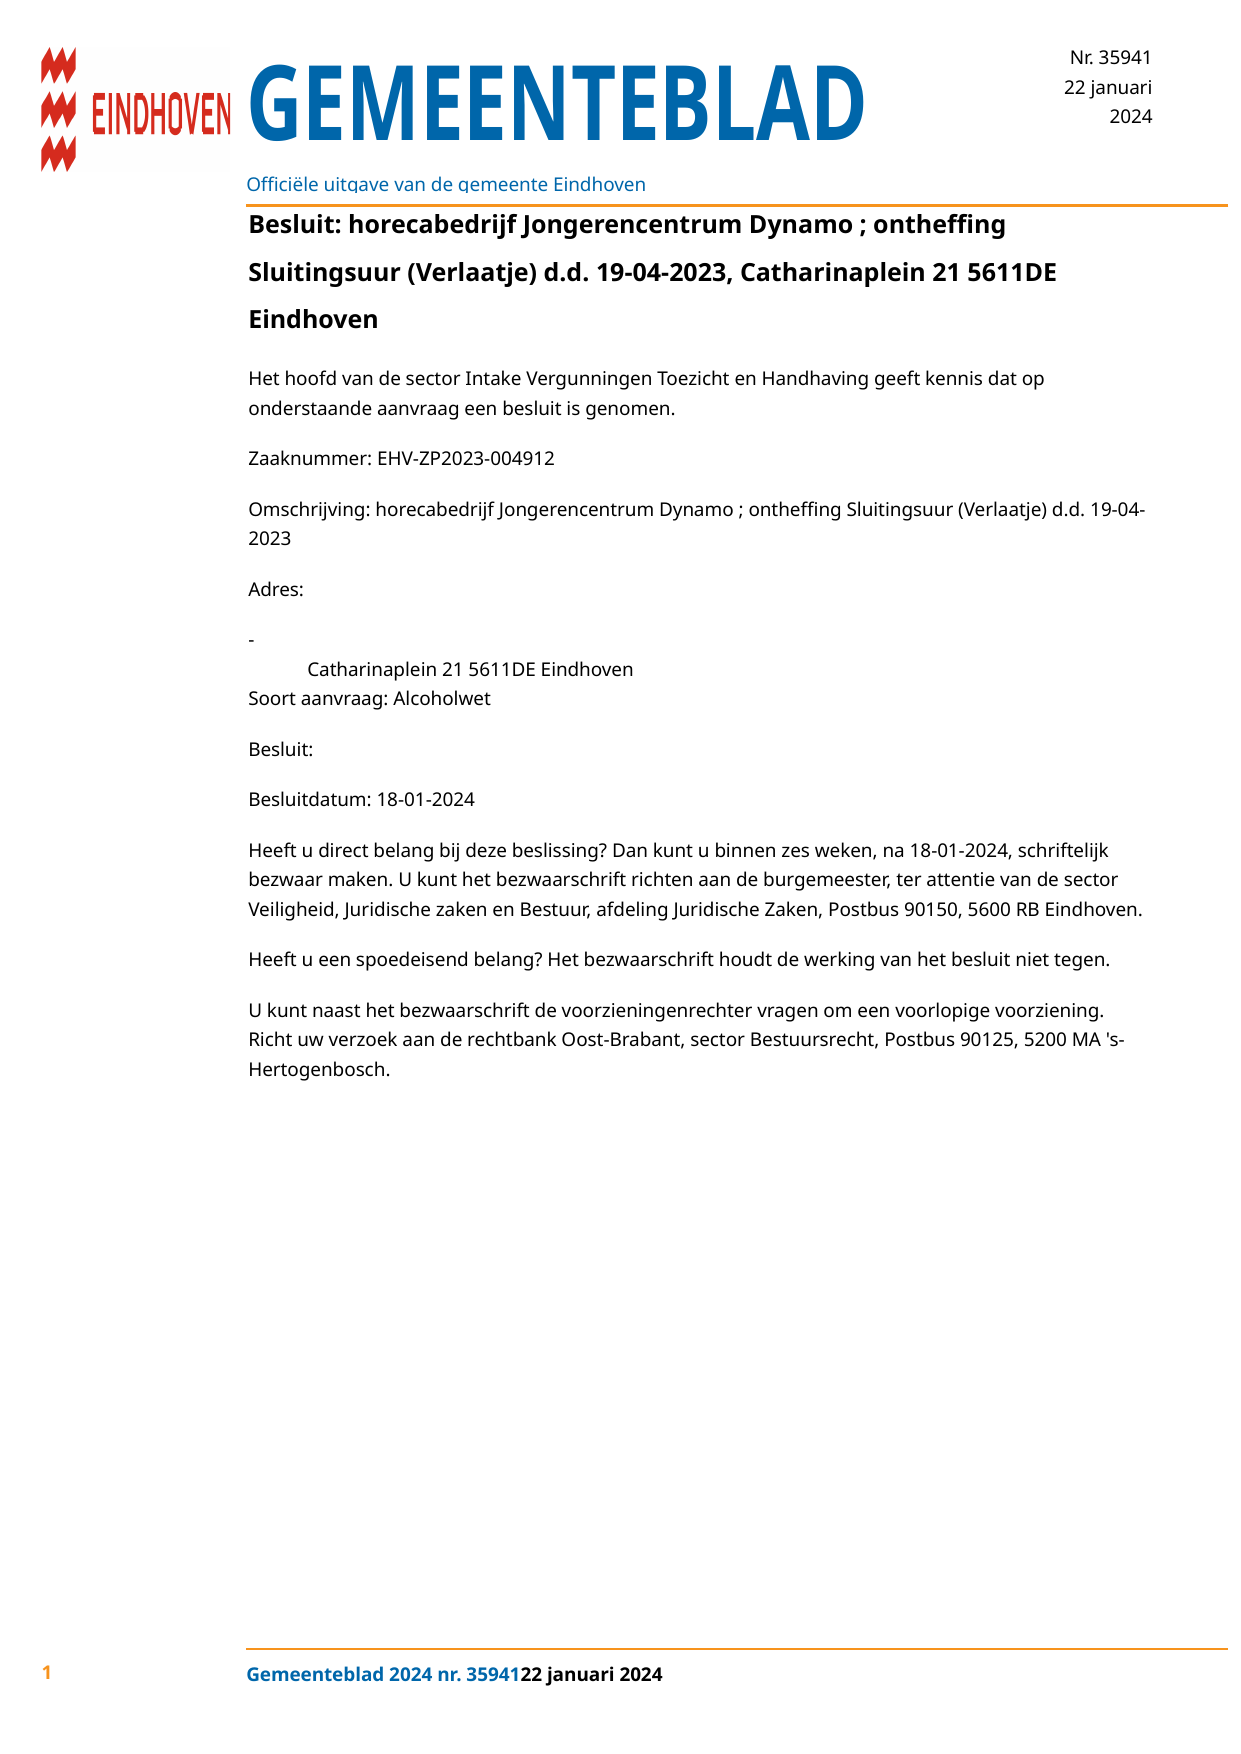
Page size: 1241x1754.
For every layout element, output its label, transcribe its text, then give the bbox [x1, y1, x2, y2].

text Adres: [248, 576, 1152, 602]
text Besluit: [248, 736, 1152, 762]
list Catharinaplein 21 5611DE Eindhoven [248, 656, 1152, 682]
text Zaaknummer: EHV-ZP2023-004912 [248, 446, 1152, 471]
text Heeft u een spoedeisend belang? Het bezwaarschrift houdt de werking van het besluit niet tegen. [248, 946, 1152, 972]
text Omschrijving: horecabedrijf Jongerencentrum Dynamo ; ontheffing Sluitingsuur (Verlaatje) d.d. 19-04-2023 [248, 496, 1152, 551]
text Soort aanvraag: Alcoholwet [248, 686, 1152, 711]
picture [41, 47, 231, 172]
text Het hoofd van de sector Intake Vergunningen Toezicht en Handhaving geeft kennis dat op onderstaande aanvraag een besluit is genomen. [248, 366, 1152, 421]
text Besluit: horecabedrijf Jongerencentrum Dynamo ; ontheffing Sluitingsuur (Verlaatje) d.d. 19-04-2023, Catharinaplein 21 5611DE Eindhoven [248, 207, 1152, 336]
text U kunt naast het bezwaarschrift de voorzieningenrechter vragen om een voorlopige voorziening. Richt uw verzoek aan de rechtbank Oost-Brabant, sector Bestuursrecht, Postbus 90125, 5200 MA 's-Hertogenbosch. [248, 997, 1152, 1082]
text Heeft u direct belang bij deze beslissing? Dan kunt u binnen zes weken, na 18-01-2024, schriftelijk bezwaar maken. U kunt het bezwaarschrift richten aan de burgemeester, ter attentie van de sector Veiligheid, Juridische zaken en Bestuur, afdeling Juridische Zaken, Postbus 90150, 5600 RB Eindhoven. [248, 837, 1152, 922]
text Besluitdatum: 18-01-2024 [248, 786, 1152, 812]
